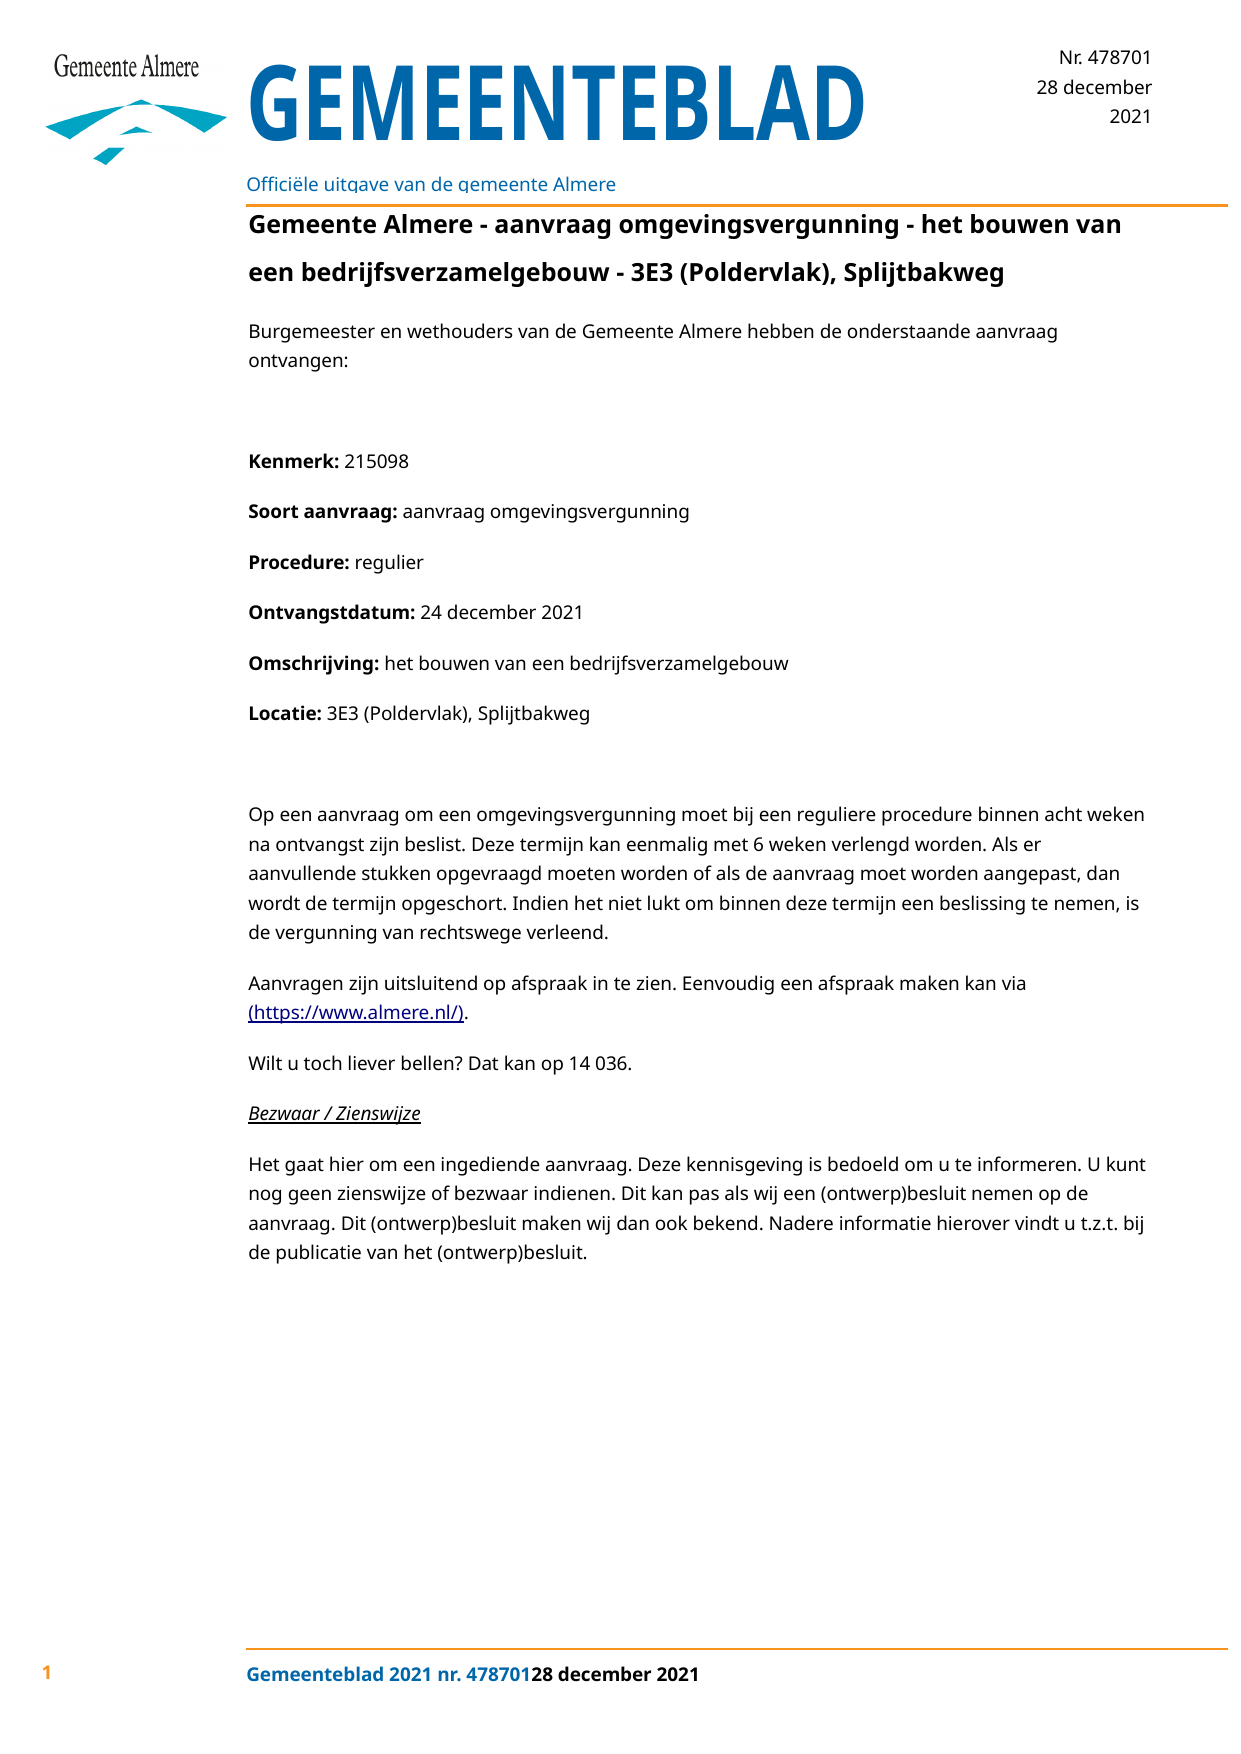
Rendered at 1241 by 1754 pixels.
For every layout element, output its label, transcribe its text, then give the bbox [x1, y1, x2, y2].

text Locatie: 3E3 (Poldervlak), Splijtbakweg [248, 700, 1152, 726]
text Bezwaar / Zienswijze [248, 1100, 1152, 1126]
text Op een aanvraag om een omgevingsvergunning moet bij een reguliere procedure binnen acht weken na ontvangst zijn beslist. Deze termijn kan eenmalig met 6 weken verlengd worden. Als er aanvullende stukken opgevraagd moeten worden of als de aanvraag moet worden aangepast, dan wordt de termijn opgeschort. Indien het niet lukt om binnen deze termijn een beslissing te nemen, is de vergunning van rechtswege verleend. [248, 801, 1152, 945]
text Ontvangstdatum: 24 december 2021 [248, 599, 1152, 625]
text Burgemeester en wethouders van de Gemeente Almere hebben de onderstaande aanvraag ontvangen: [248, 318, 1152, 373]
text Omschrijving: het bouwen van een bedrijfsverzamelgebouw [248, 650, 1152, 676]
text Aanvragen zijn uitsluitend op afspraak in te zien. Eenvoudig een afspraak maken kan via (https://www.almere.nl/). [248, 970, 1152, 1025]
text Gemeente Almere - aanvraag omgevingsvergunning - het bouwen van een bedrijfsverzamelgebouw - 3E3 (Poldervlak), Splijtbakweg [248, 207, 1152, 288]
text Wilt u toch liever bellen? Dat kan op 14 036. [248, 1050, 1152, 1076]
text Het gaat hier om een ingediende aanvraag. Deze kennisgeving is bedoeld om u te informeren. U kunt nog geen zienswijze of bezwaar indienen. Dit kan pas als wij een (ontwerp)besluit nemen op de aanvraag. Dit (ontwerp)besluit maken wij dan ook bekend. Nadere informatie hierover vindt u t.z.t. bij de publicatie van het (ontwerp)besluit. [248, 1151, 1152, 1265]
picture [41, 47, 231, 172]
text Procedure: regulier [248, 549, 1152, 575]
text Soort aanvraag: aanvraag omgevingsvergunning [248, 499, 1152, 524]
text Kenmerk: 215098 [248, 448, 1152, 474]
